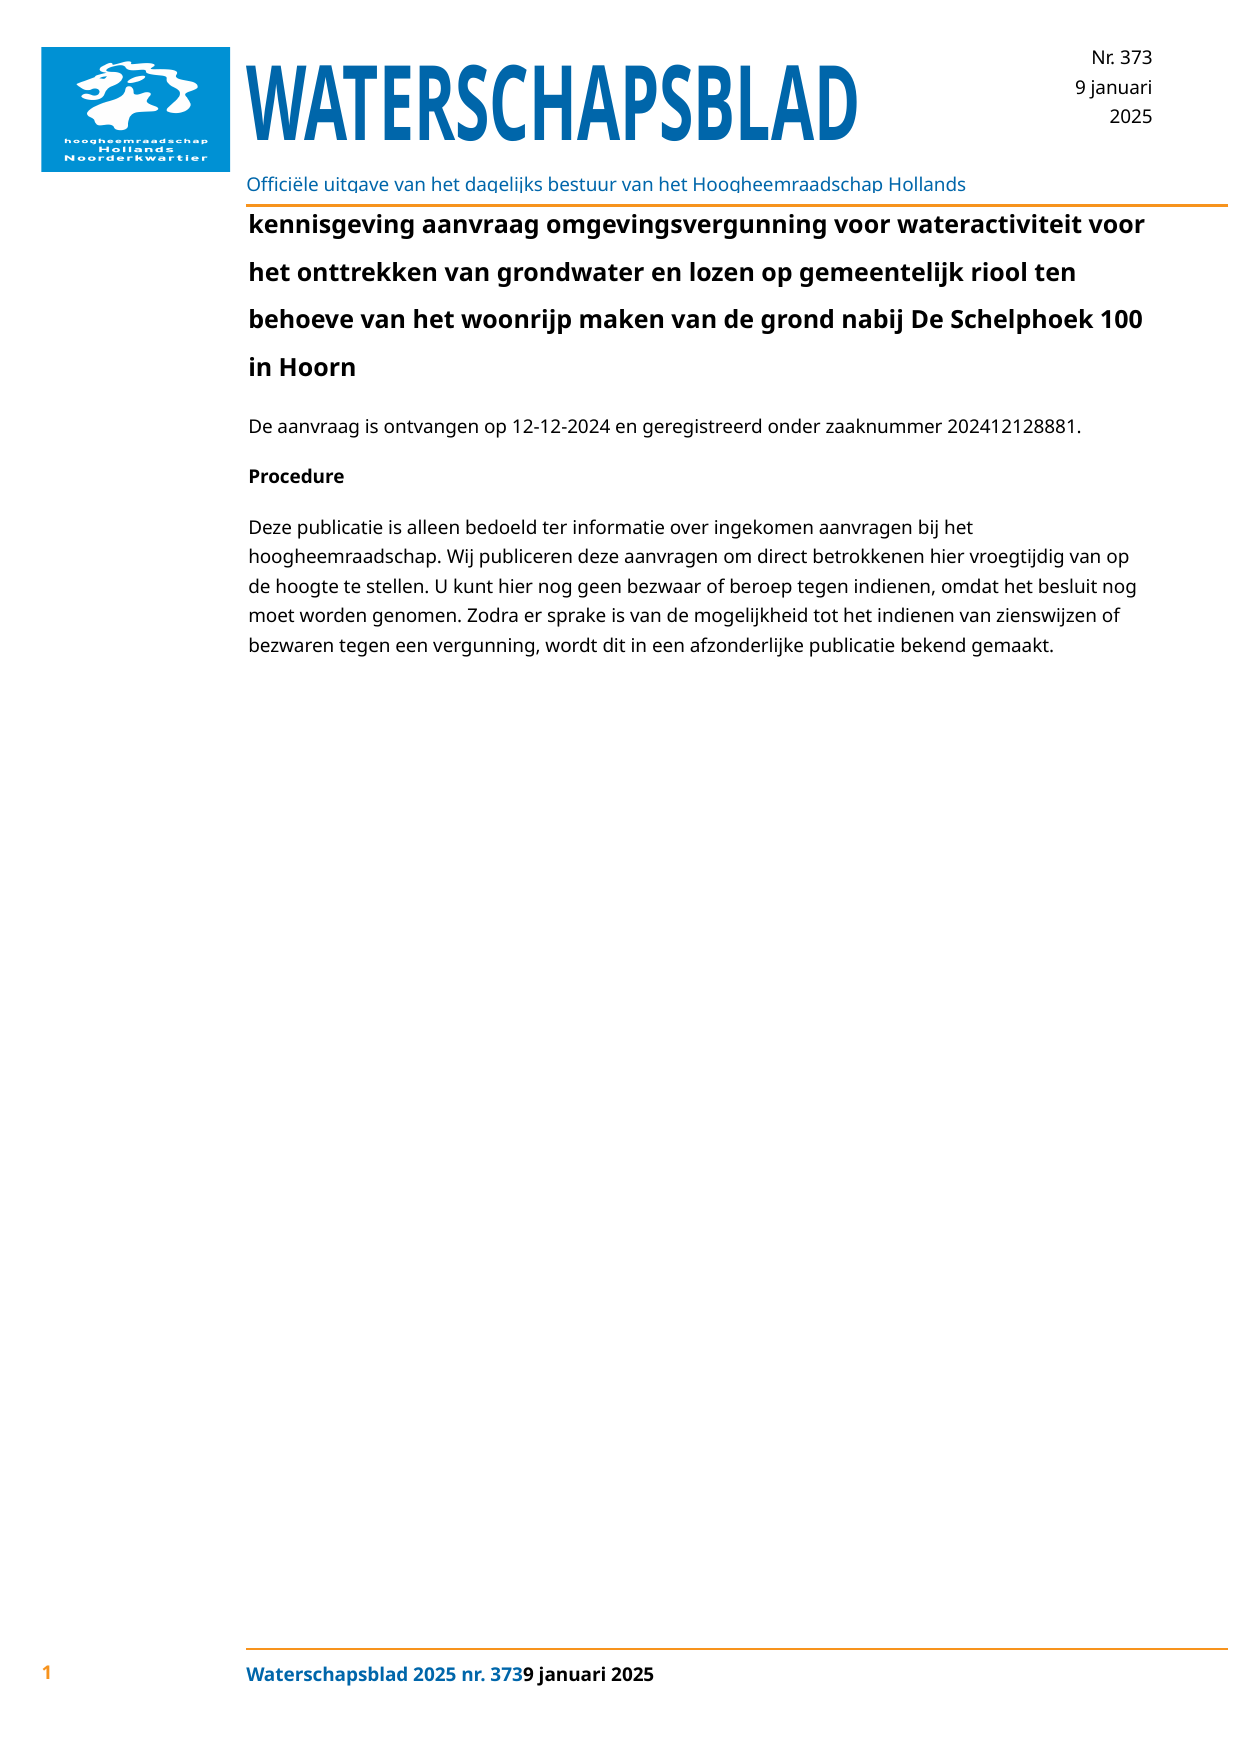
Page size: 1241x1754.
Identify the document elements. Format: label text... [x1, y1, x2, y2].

picture [88, 87, 157, 130]
picture [129, 76, 144, 82]
text Deze publicatie is alleen bedoeld ter informatie over ingekomen aanvragen bij het hoogheemraadschap. Wij publiceren deze aanvragen om direct betrokkenen hier vroegtijdig van op de hoogte te stellen. U kunt hier nog geen bezwaar of beroep tegen indienen, omdat het besluit nog moet worden genomen. Zodra er sprake is van de mogelijkheid tot het indienen van zienswijzen of bezwaren tegen een vergunning, wordt dit in een afzonderlijke publicatie bekend gemaakt. [248, 514, 1152, 658]
picture [118, 62, 197, 112]
text Procedure [248, 463, 1152, 489]
text De aanvraag is ontvangen op 12-12-2024 en geregistreerd onder zaaknummer 202412128881. [248, 413, 1152, 439]
picture [78, 64, 122, 99]
text kennisgeving aanvraag omgevingsvergunning voor wateractiviteit voor het onttrekken van grondwater en lozen op gemeentelijk riool ten behoeve van het woonrijp maken van de grond nabij De Schelphoek 100 in Hoorn [248, 207, 1152, 384]
